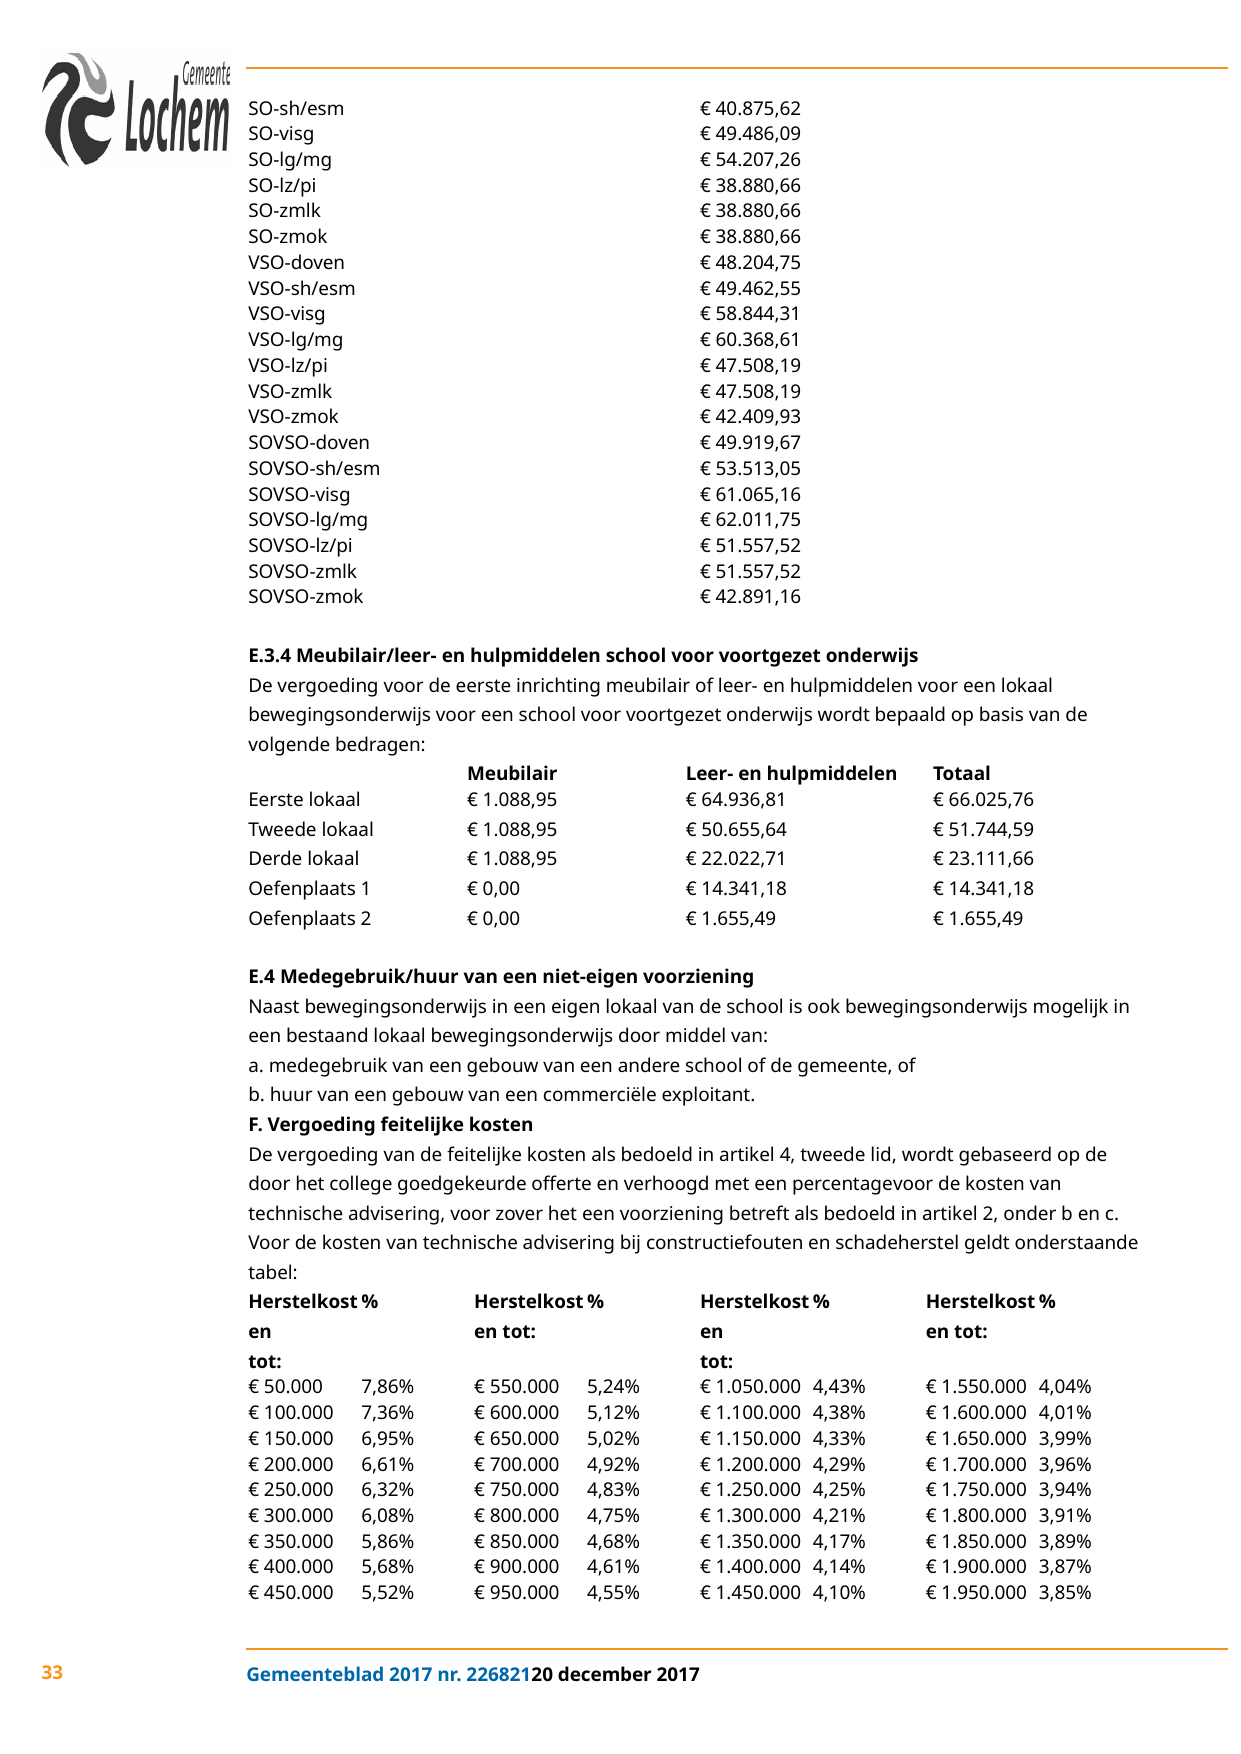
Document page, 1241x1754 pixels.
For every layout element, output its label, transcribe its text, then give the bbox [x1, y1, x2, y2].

table_cell 7,86% [361, 1374, 474, 1399]
table_header [248, 761, 467, 786]
table_cell € 1.700.000 [926, 1451, 1038, 1477]
table_cell € 550.000 [474, 1374, 587, 1399]
table_cell € 300.000 [248, 1502, 361, 1528]
table_cell 4,68% [587, 1528, 700, 1554]
table_cell € 49.462,55 [700, 275, 1152, 301]
table_cell 3,89% [1039, 1528, 1152, 1554]
table_cell € 42.891,16 [700, 584, 1152, 609]
table_header % [361, 1289, 474, 1374]
table_cell € 58.844,31 [700, 301, 1152, 326]
table_cell 6,32% [361, 1477, 474, 1502]
table_cell VSO-doven [248, 249, 700, 275]
table_cell 3,91% [1039, 1502, 1152, 1528]
table_cell SOVSO-zmlk [248, 558, 700, 584]
table_cell 4,61% [587, 1554, 700, 1579]
text E.4 Medegebruik/huur van een niet-eigen voorziening [248, 963, 1152, 989]
table_header Herstelkosten tot: [474, 1289, 587, 1374]
table_cell € 47.508,19 [700, 378, 1152, 403]
table_cell € 750.000 [474, 1477, 587, 1502]
table_cell € 62.011,75 [700, 506, 1152, 532]
table_header Herstelkosten tot: [926, 1289, 1038, 1374]
table_cell 4,10% [813, 1580, 926, 1605]
table_cell € 1.550.000 [926, 1374, 1038, 1399]
table_cell VSO-sh/esm [248, 275, 700, 301]
table_cell € 50.000 [248, 1374, 361, 1399]
table_cell € 1.150.000 [700, 1425, 813, 1451]
table_header Herstelkosten tot: [700, 1289, 813, 1374]
table_cell € 1.900.000 [926, 1554, 1038, 1579]
table_cell 4,17% [813, 1528, 926, 1554]
table_cell € 51.557,52 [700, 558, 1152, 584]
table_cell 5,68% [361, 1554, 474, 1579]
table_cell 4,43% [813, 1374, 926, 1399]
text De vergoeding voor de eerste inrichting meubilair of leer- en hulpmiddelen voor een lokaal bewegingsonderwijs voor een school voor voortgezet onderwijs wordt bepaald op basis van de volgende bedragen: [248, 672, 1152, 757]
table_cell € 850.000 [474, 1528, 587, 1554]
table_cell 3,87% [1039, 1554, 1152, 1579]
table_cell € 38.880,66 [700, 172, 1152, 198]
table_header % [1039, 1289, 1152, 1374]
table_cell € 250.000 [248, 1477, 361, 1502]
table_cell 6,95% [361, 1425, 474, 1451]
table_cell € 200.000 [248, 1451, 361, 1477]
table_cell € 100.000 [248, 1399, 361, 1425]
table_cell 4,04% [1039, 1374, 1152, 1399]
table_cell € 51.557,52 [700, 532, 1152, 558]
table_cell SO-visg [248, 121, 700, 146]
table_cell 4,01% [1039, 1399, 1152, 1425]
table_cell SOVSO-lg/mg [248, 506, 700, 532]
table_cell 5,52% [361, 1580, 474, 1605]
table_cell € 54.207,26 [700, 146, 1152, 172]
table_cell € 350.000 [248, 1528, 361, 1554]
table_cell € 1.200.000 [700, 1451, 813, 1477]
table_cell € 1.850.000 [926, 1528, 1038, 1554]
picture [41, 47, 231, 172]
table_cell 3,85% [1039, 1580, 1152, 1605]
table_cell SO-lg/mg [248, 146, 700, 172]
text F. Vergoeding feitelijke kosten [248, 1111, 1152, 1137]
table_cell VSO-lz/pi [248, 352, 700, 378]
table_cell € 64.936,81 € 50.655,64 € 22.022,71 € 14.341,18 € 1.655,49 [686, 786, 933, 930]
table_cell € 60.368,61 [700, 326, 1152, 352]
text E.3.4 Meubilair/leer- en hulpmiddelen school voor voortgezet onderwijs [248, 642, 1152, 668]
table_cell € 1.450.000 [700, 1580, 813, 1605]
table_cell € 600.000 [474, 1399, 587, 1425]
text b. huur van een gebouw van een commerciële exploitant. [248, 1082, 1152, 1107]
table_cell € 1.950.000 [926, 1580, 1038, 1605]
table_cell € 650.000 [474, 1425, 587, 1451]
table_cell € 38.880,66 [700, 224, 1152, 249]
table_header Meubilair [467, 761, 686, 786]
table_cell 4,21% [813, 1502, 926, 1528]
table_cell € 1.050.000 [700, 1374, 813, 1399]
table_cell 4,29% [813, 1451, 926, 1477]
table_cell € 1.350.000 [700, 1528, 813, 1554]
table_cell 4,14% [813, 1554, 926, 1579]
table_cell € 1.088,95 € 1.088,95 € 1.088,95 € 0,00 € 0,00 [467, 786, 686, 930]
table_header Leer- en hulpmiddelen [686, 761, 933, 786]
table_cell € 53.513,05 [700, 455, 1152, 481]
table_cell SOVSO-lz/pi [248, 532, 700, 558]
table_cell SOVSO-zmok [248, 584, 700, 609]
table_cell SO-lz/pi [248, 172, 700, 198]
table_header Herstelkosten tot: [248, 1289, 361, 1374]
table_cell € 1.100.000 [700, 1399, 813, 1425]
table_cell € 450.000 [248, 1580, 361, 1605]
table_cell € 900.000 [474, 1554, 587, 1579]
table_cell € 1.400.000 [700, 1554, 813, 1579]
table_cell € 800.000 [474, 1502, 587, 1528]
text a. medegebruik van een gebouw van een andere school of de gemeente, of [248, 1052, 1152, 1078]
table_cell 5,12% [587, 1399, 700, 1425]
table_cell VSO-lg/mg [248, 326, 700, 352]
table_header % [587, 1289, 700, 1374]
text De vergoeding van de feitelijke kosten als bedoeld in artikel 4, tweede lid, wordt gebaseerd op de door het college goedgekeurde offerte en verhoogd met een percentagevoor de kosten van technische advisering, voor zover het een voorziening betreft als bedoeld in artikel 2, onder b en c. [248, 1141, 1152, 1226]
table_cell SOVSO-visg [248, 481, 700, 506]
table_cell 4,83% [587, 1477, 700, 1502]
table_cell € 49.486,09 [700, 121, 1152, 146]
table_cell 3,96% [1039, 1451, 1152, 1477]
text Naast bewegingsonderwijs in een eigen lokaal van de school is ook bewegingsonderwijs mogelijk in een bestaand lokaal bewegingsonderwijs door middel van: [248, 993, 1152, 1048]
table_cell 4,55% [587, 1580, 700, 1605]
table_cell Eerste lokaal Tweede lokaal Derde lokaal Oefenplaats 1 Oefenplaats 2 [248, 786, 467, 930]
table_cell € 1.750.000 [926, 1477, 1038, 1502]
table_cell € 1.250.000 [700, 1477, 813, 1502]
table_cell € 61.065,16 [700, 481, 1152, 506]
table_cell 4,92% [587, 1451, 700, 1477]
table_cell 4,33% [813, 1425, 926, 1451]
table_cell € 950.000 [474, 1580, 587, 1605]
table_cell 6,61% [361, 1451, 474, 1477]
table_cell € 48.204,75 [700, 249, 1152, 275]
table_cell € 400.000 [248, 1554, 361, 1579]
table_cell 4,25% [813, 1477, 926, 1502]
table_cell € 66.025,76 € 51.744,59 € 23.111,66 € 14.341,18 € 1.655,49 [933, 786, 1152, 930]
table_cell € 47.508,19 [700, 352, 1152, 378]
table_cell 3,99% [1039, 1425, 1152, 1451]
table_cell SOVSO-sh/esm [248, 455, 700, 481]
table_cell 3,94% [1039, 1477, 1152, 1502]
table_cell € 700.000 [474, 1451, 587, 1477]
table_cell VSO-zmlk [248, 378, 700, 403]
table_cell 5,86% [361, 1528, 474, 1554]
table_cell € 1.650.000 [926, 1425, 1038, 1451]
table_cell € 1.800.000 [926, 1502, 1038, 1528]
table_cell SO-zmok [248, 224, 700, 249]
table_cell € 1.300.000 [700, 1502, 813, 1528]
table_cell € 150.000 [248, 1425, 361, 1451]
table_cell 6,08% [361, 1502, 474, 1528]
table_cell 5,02% [587, 1425, 700, 1451]
table_cell € 40.875,62 [700, 95, 1152, 121]
table_cell SO-zmlk [248, 198, 700, 223]
table_cell VSO-zmok [248, 404, 700, 429]
table_cell € 42.409,93 [700, 404, 1152, 429]
table_cell 4,38% [813, 1399, 926, 1425]
table_cell SOVSO-doven [248, 429, 700, 455]
table_cell SO-sh/esm [248, 95, 700, 121]
text Voor de kosten van technische advisering bij constructiefouten en schadeherstel geldt onderstaande tabel: [248, 1229, 1152, 1285]
table_cell 5,24% [587, 1374, 700, 1399]
table_cell € 49.919,67 [700, 429, 1152, 455]
table_cell VSO-visg [248, 301, 700, 326]
table_cell 7,36% [361, 1399, 474, 1425]
table_cell 4,75% [587, 1502, 700, 1528]
table_header Totaal [933, 761, 1152, 786]
table_cell € 38.880,66 [700, 198, 1152, 223]
table_cell € 1.600.000 [926, 1399, 1038, 1425]
table_header % [813, 1289, 926, 1374]
